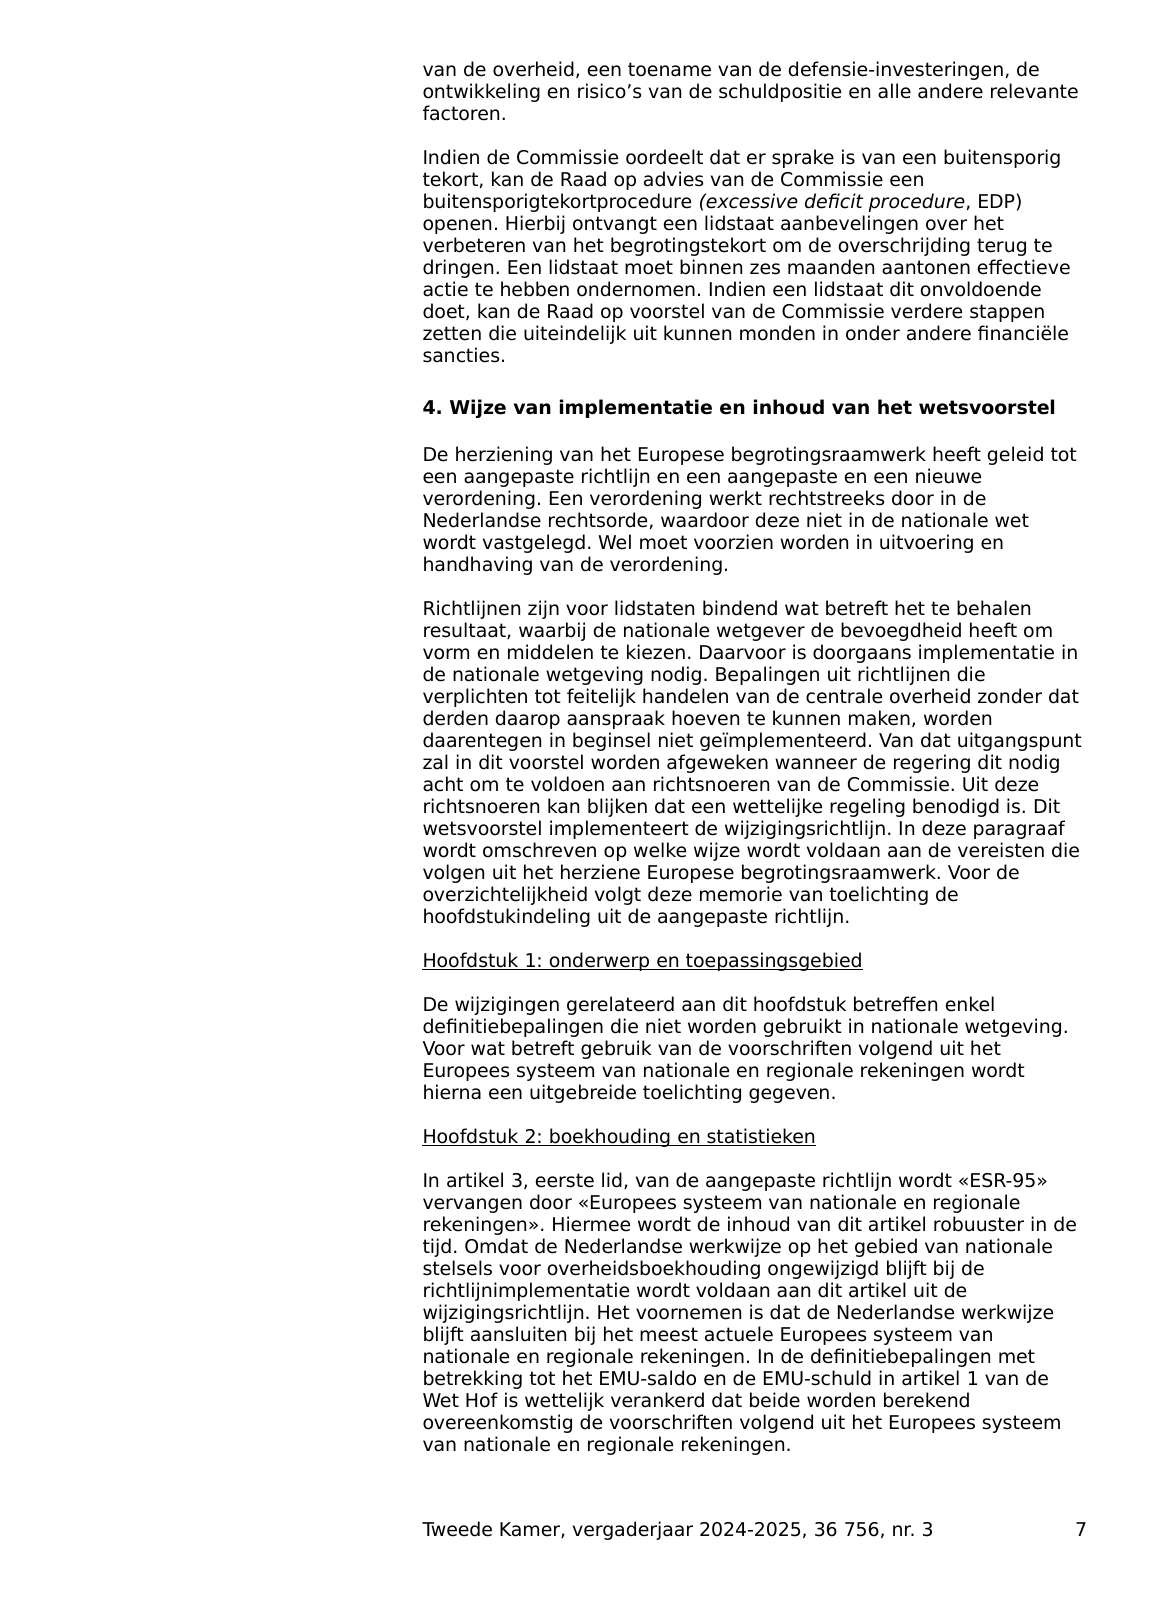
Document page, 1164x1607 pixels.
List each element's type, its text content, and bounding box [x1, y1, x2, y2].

subtitle 4. Wijze van implementatie en inhoud van het wetsvoorstel [422, 397, 1087, 419]
text De herziening van het Europese begrotingsraamwerk heeft geleid tot een aangepaste richtlijn en een aangepaste en een nieuwe verordening. Een verordening werkt rechtstreeks door in de Nederlandse rechtsorde, waardoor deze niet in de nationale wet wordt vastgelegd. Wel moet voorzien worden in uitvoering en handhaving van de verordening. [422, 444, 1087, 576]
text Richtlijnen zijn voor lidstaten bindend wat betreft het te behalen resultaat, waarbij de nationale wetgever de bevoegdheid heeft om vorm en middelen te kiezen. Daarvoor is doorgaans implementatie in de nationale wetgeving nodig. Bepalingen uit richtlijnen die verplichten tot feitelijk handelen van de centrale overheid zonder dat derden daarop aanspraak hoeven te kunnen maken, worden daarentegen in beginsel niet geïmplementeerd. Van dat uitgangspunt zal in dit voorstel worden afgeweken wanneer de regering dit nodig acht om te voldoen aan richtsnoeren van de Commissie. Uit deze richtsnoeren kan blijken dat een wettelijke regeling benodigd is. Dit wetsvoorstel implementeert de wijzigingsrichtlijn. In deze paragraaf wordt omschreven op welke wijze wordt voldaan aan de vereisten die volgen uit het herziene Europese begrotingsraamwerk. Voor de overzichtelijkheid volgt deze memorie van toelichting de hoofdstukindeling uit de aangepaste richtlijn. [422, 598, 1087, 928]
text In artikel 3, eerste lid, van de aangepaste richtlijn wordt «ESR-95» vervangen door «Europees systeem van nationale en regionale rekeningen». Hiermee wordt de inhoud van dit artikel robuuster in de tijd. Omdat de Nederlandse werkwijze op het gebied van nationale stelsels voor overheidsboekhouding ongewijzigd blijft bij de richtlijnimplementatie wordt voldaan aan dit artikel uit de wijzigingsrichtlijn. Het voornemen is dat de Nederlandse werkwijze blijft aansluiten bij het meest actuele Europees systeem van nationale en regionale rekeningen. In de definitiebepalingen met betrekking tot het EMU-saldo en de EMU-schuld in artikel 1 van de Wet Hof is wettelijk verankerd dat beide worden berekend overeenkomstig de voorschriften volgend uit het Europees systeem van nationale en regionale rekeningen. [422, 1170, 1087, 1456]
text van de overheid, een toename van de defensie-investeringen, de ontwikkeling en risico’s van de schuldpositie en alle andere relevante factoren. [422, 59, 1087, 125]
subtitle Hoofdstuk 1: onderwerp en toepassingsgebied [422, 950, 1087, 972]
text De wijzigingen gerelateerd aan dit hoofdstuk betreffen enkel definitiebepalingen die niet worden gebruikt in nationale wetgeving. Voor wat betreft gebruik van de voorschriften volgend uit het Europees systeem van nationale en regionale rekeningen wordt hierna een uitgebreide toelichting gegeven. [422, 994, 1087, 1104]
subtitle Hoofdstuk 2: boekhouding en statistieken [422, 1126, 1087, 1148]
text Indien de Commissie oordeelt dat er sprake is van een buitensporig tekort, kan de Raad op advies van de Commissie een buitensporigtekortprocedure (excessive deficit procedure, EDP) openen. Hierbij ontvangt een lidstaat aanbevelingen over het verbeteren van het begrotingstekort om de overschrijding terug te dringen. Een lidstaat moet binnen zes maanden aantonen effectieve actie te hebben ondernomen. Indien een lidstaat dit onvoldoende doet, kan de Raad op voorstel van de Commissie verdere stappen zetten die uiteindelijk uit kunnen monden in onder andere financiële sancties. [422, 147, 1087, 367]
